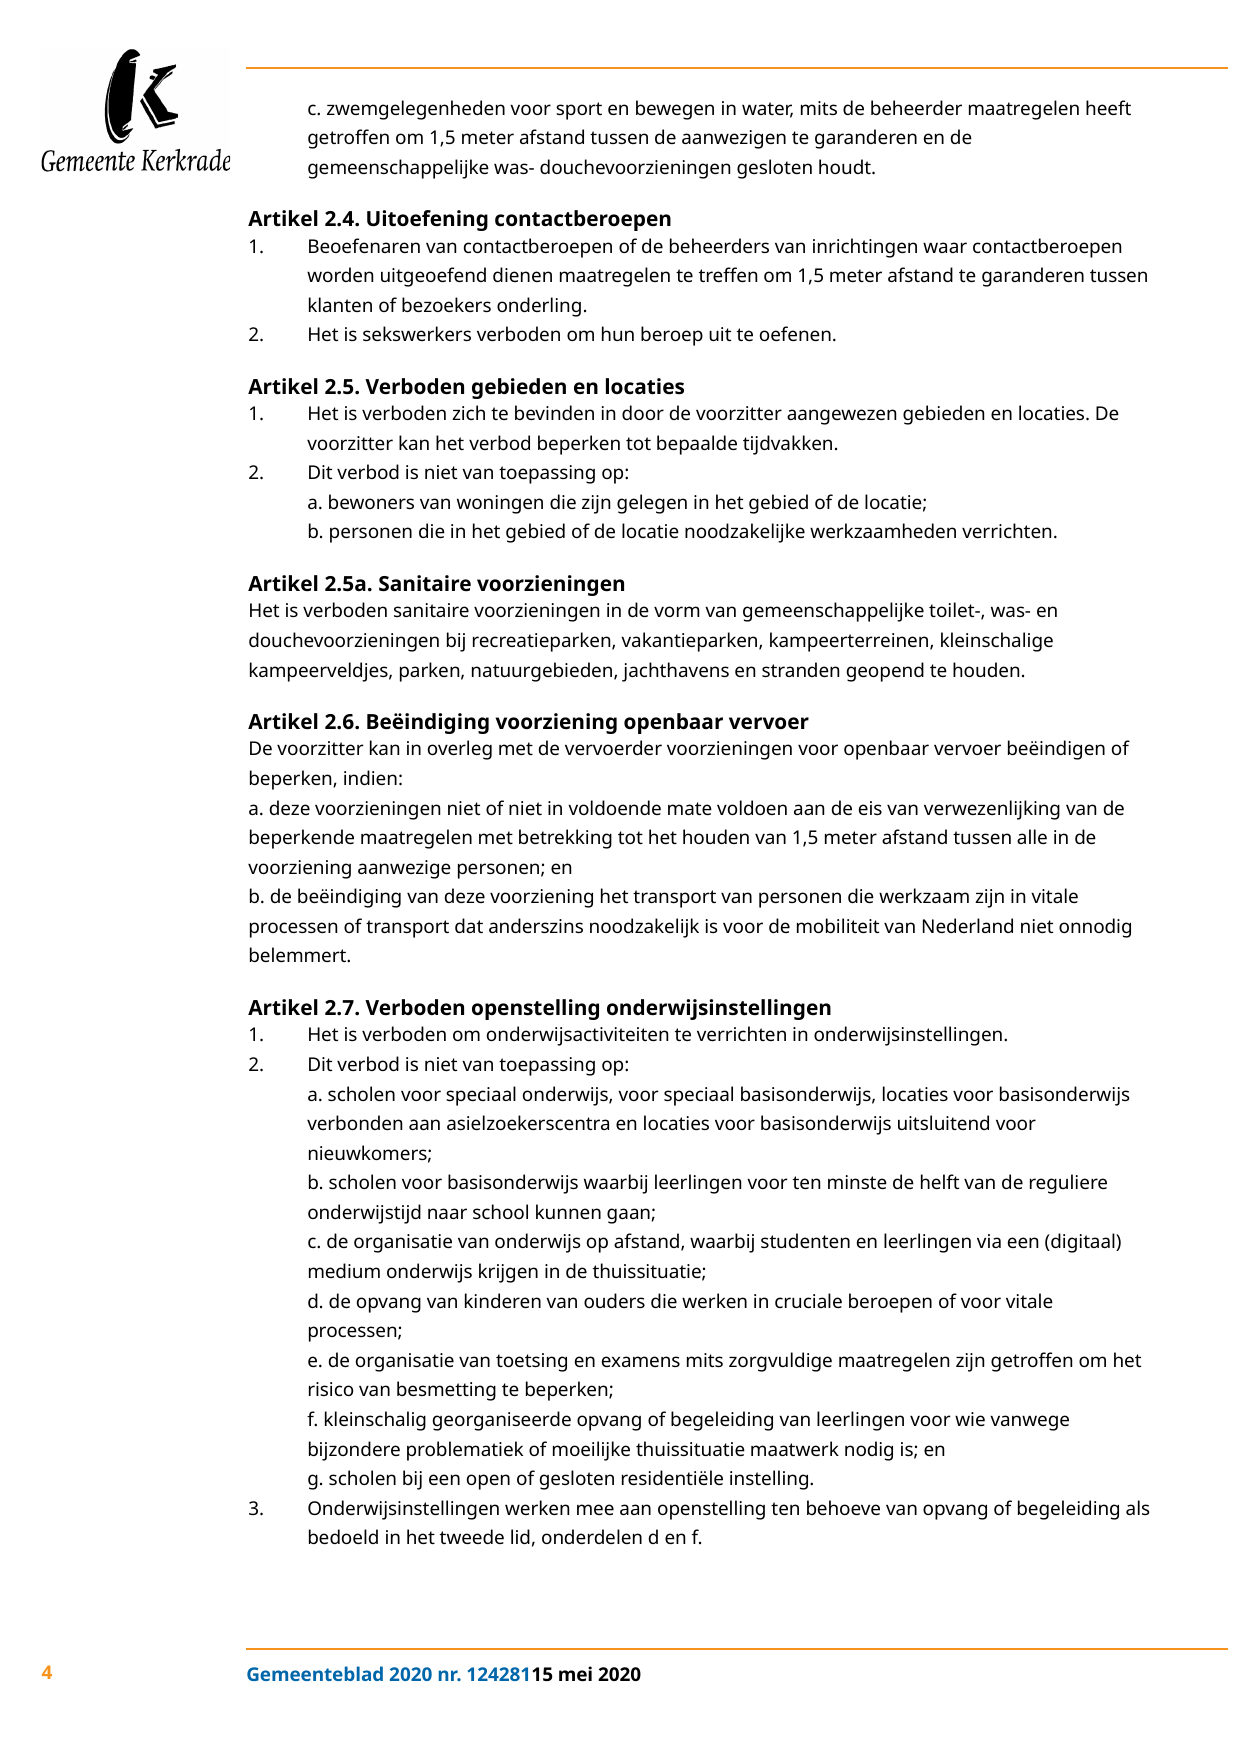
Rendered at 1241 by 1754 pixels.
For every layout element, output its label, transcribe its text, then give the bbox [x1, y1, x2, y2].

text De voorzitter kan in overleg met de vervoerder voorzieningen voor openbaar vervoer beëindigen of beperken, indien: [248, 736, 1152, 791]
list g. scholen bij een open of gesloten residentiële instelling. [248, 1465, 1152, 1491]
list d. de opvang van kinderen van ouders die werken in cruciale beroepen of voor vitale processen; [248, 1288, 1152, 1343]
text Artikel 2.4. Uitoefening contactberoepen [248, 204, 1152, 233]
list Het is verboden om onderwijsactiviteiten te verrichten in onderwijsinstellingen. [248, 1022, 1152, 1047]
text a. deze voorzieningen niet of niet in voldoende mate voldoen aan de eis van verwezenlijking van de beperkende maatregelen met betrekking tot het houden van 1,5 meter afstand tussen alle in de voorziening aanwezige personen; en [248, 795, 1152, 880]
text Artikel 2.7. Verboden openstelling onderwijsinstellingen [248, 993, 1152, 1022]
list c. de organisatie van onderwijs op afstand, waarbij studenten en leerlingen via een (digitaal) medium onderwijs krijgen in de thuissituatie; [248, 1229, 1152, 1284]
list f. kleinschalig georganiseerde opvang of begeleiding van leerlingen voor wie vanwege bijzondere problematiek of moeilijke thuissituatie maatwerk nodig is; en [248, 1406, 1152, 1461]
text Artikel 2.5. Verboden gebieden en locaties [248, 372, 1152, 400]
list e. de organisatie van toetsing en examens mits zorgvuldige maatregelen zijn getroffen om het risico van besmetting te beperken; [248, 1347, 1152, 1402]
list c. zwemgelegenheden voor sport en bewegen in water, mits de beheerder maatregelen heeft getroffen om 1,5 meter afstand tussen de aanwezigen te garanderen en de gemeenschappelijke was- douchevoorzieningen gesloten houdt. [248, 95, 1152, 180]
list Het is sekswerkers verboden om hun beroep uit te oefenen. [248, 322, 1152, 347]
list Dit verbod is niet van toepassing op: [248, 1051, 1152, 1077]
list b. personen die in het gebied of de locatie noodzakelijke werkzaamheden verrichten. [248, 519, 1152, 544]
list a. bewoners van woningen die zijn gelegen in het gebied of de locatie; [248, 489, 1152, 515]
list Beoefenaren van contactberoepen of de beheerders van inrichtingen waar contactberoepen worden uitgeoefend dienen maatregelen te treffen om 1,5 meter afstand te garanderen tussen klanten of bezoekers onderling. [248, 233, 1152, 318]
text Artikel 2.5a. Sanitaire voorzieningen [248, 569, 1152, 598]
list Het is verboden zich te bevinden in door de voorzitter aangewezen gebieden en locaties. De voorzitter kan het verbod beperken tot bepaalde tijdvakken. [248, 400, 1152, 456]
text Artikel 2.6. Beëindiging voorziening openbaar vervoer [248, 707, 1152, 736]
text b. de beëindiging van deze voorziening het transport van personen die werkzaam zijn in vitale processen of transport dat anderszins noodzakelijk is voor de mobiliteit van Nederland niet onnodig belemmert. [248, 883, 1152, 968]
list Dit verbod is niet van toepassing op: [248, 459, 1152, 485]
list Onderwijsinstellingen werken mee aan openstelling ten behoeve van opvang of begeleiding als bedoeld in het tweede lid, onderdelen d en f. [248, 1495, 1152, 1550]
list b. scholen voor basisonderwijs waarbij leerlingen voor ten minste de helft van de reguliere onderwijstijd naar school kunnen gaan; [248, 1169, 1152, 1225]
text Het is verboden sanitaire voorzieningen in de vorm van gemeenschappelijke toilet-, was- en douchevoorzieningen bij recreatieparken, vakantieparken, kampeerterreinen, kleinschalige kampeerveldjes, parken, natuurgebieden, jachthavens en stranden geopend te houden. [248, 598, 1152, 682]
picture [41, 47, 231, 172]
list a. scholen voor speciaal onderwijs, voor speciaal basisonderwijs, locaties voor basisonderwijs verbonden aan asielzoekerscentra en locaties voor basisonderwijs uitsluitend voor nieuwkomers; [248, 1081, 1152, 1166]
